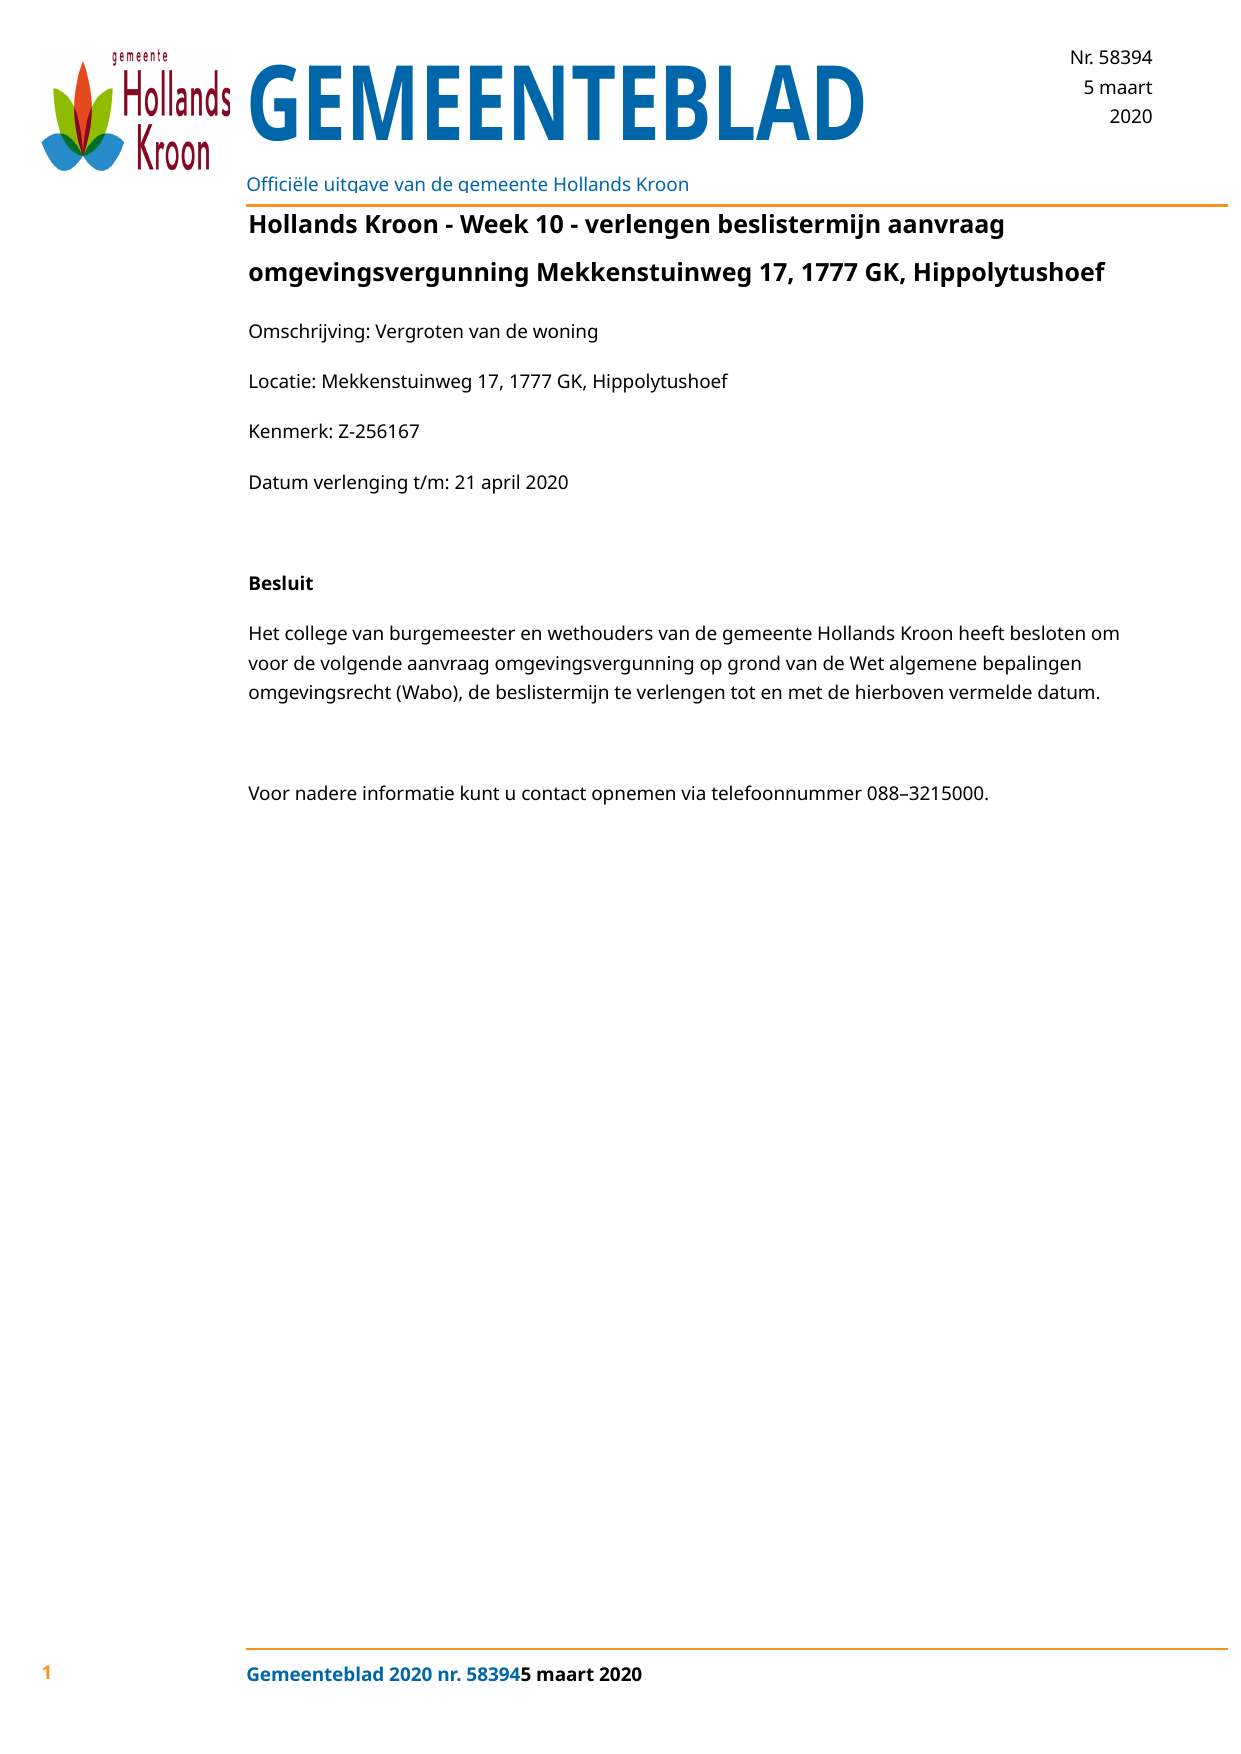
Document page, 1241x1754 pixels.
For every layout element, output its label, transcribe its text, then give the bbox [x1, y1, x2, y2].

text Hollands Kroon - Week 10 - verlengen beslistermijn aanvraag omgevingsvergunning Mekkenstuinweg 17, 1777 GK, Hippolytushoef [248, 207, 1152, 288]
picture [41, 47, 231, 172]
text Voor nadere informatie kunt u contact opnemen via telefoonnummer 088–3215000. [248, 780, 1152, 806]
text Kenmerk: Z-256167 [248, 419, 1152, 444]
text Datum verlenging t/m: 21 april 2020 [248, 469, 1152, 495]
text Besluit [248, 570, 1152, 596]
text Locatie: Mekkenstuinweg 17, 1777 GK, Hippolytushoef [248, 368, 1152, 394]
text Omschrijving: Vergroten van de woning [248, 318, 1152, 344]
text Het college van burgemeester en wethouders van de gemeente Hollands Kroon heeft besloten om voor de volgende aanvraag omgevingsvergunning op grond van de Wet algemene bepalingen omgevingsrecht (Wabo), de beslistermijn te verlengen tot en met de hierboven vermelde datum. [248, 620, 1152, 705]
